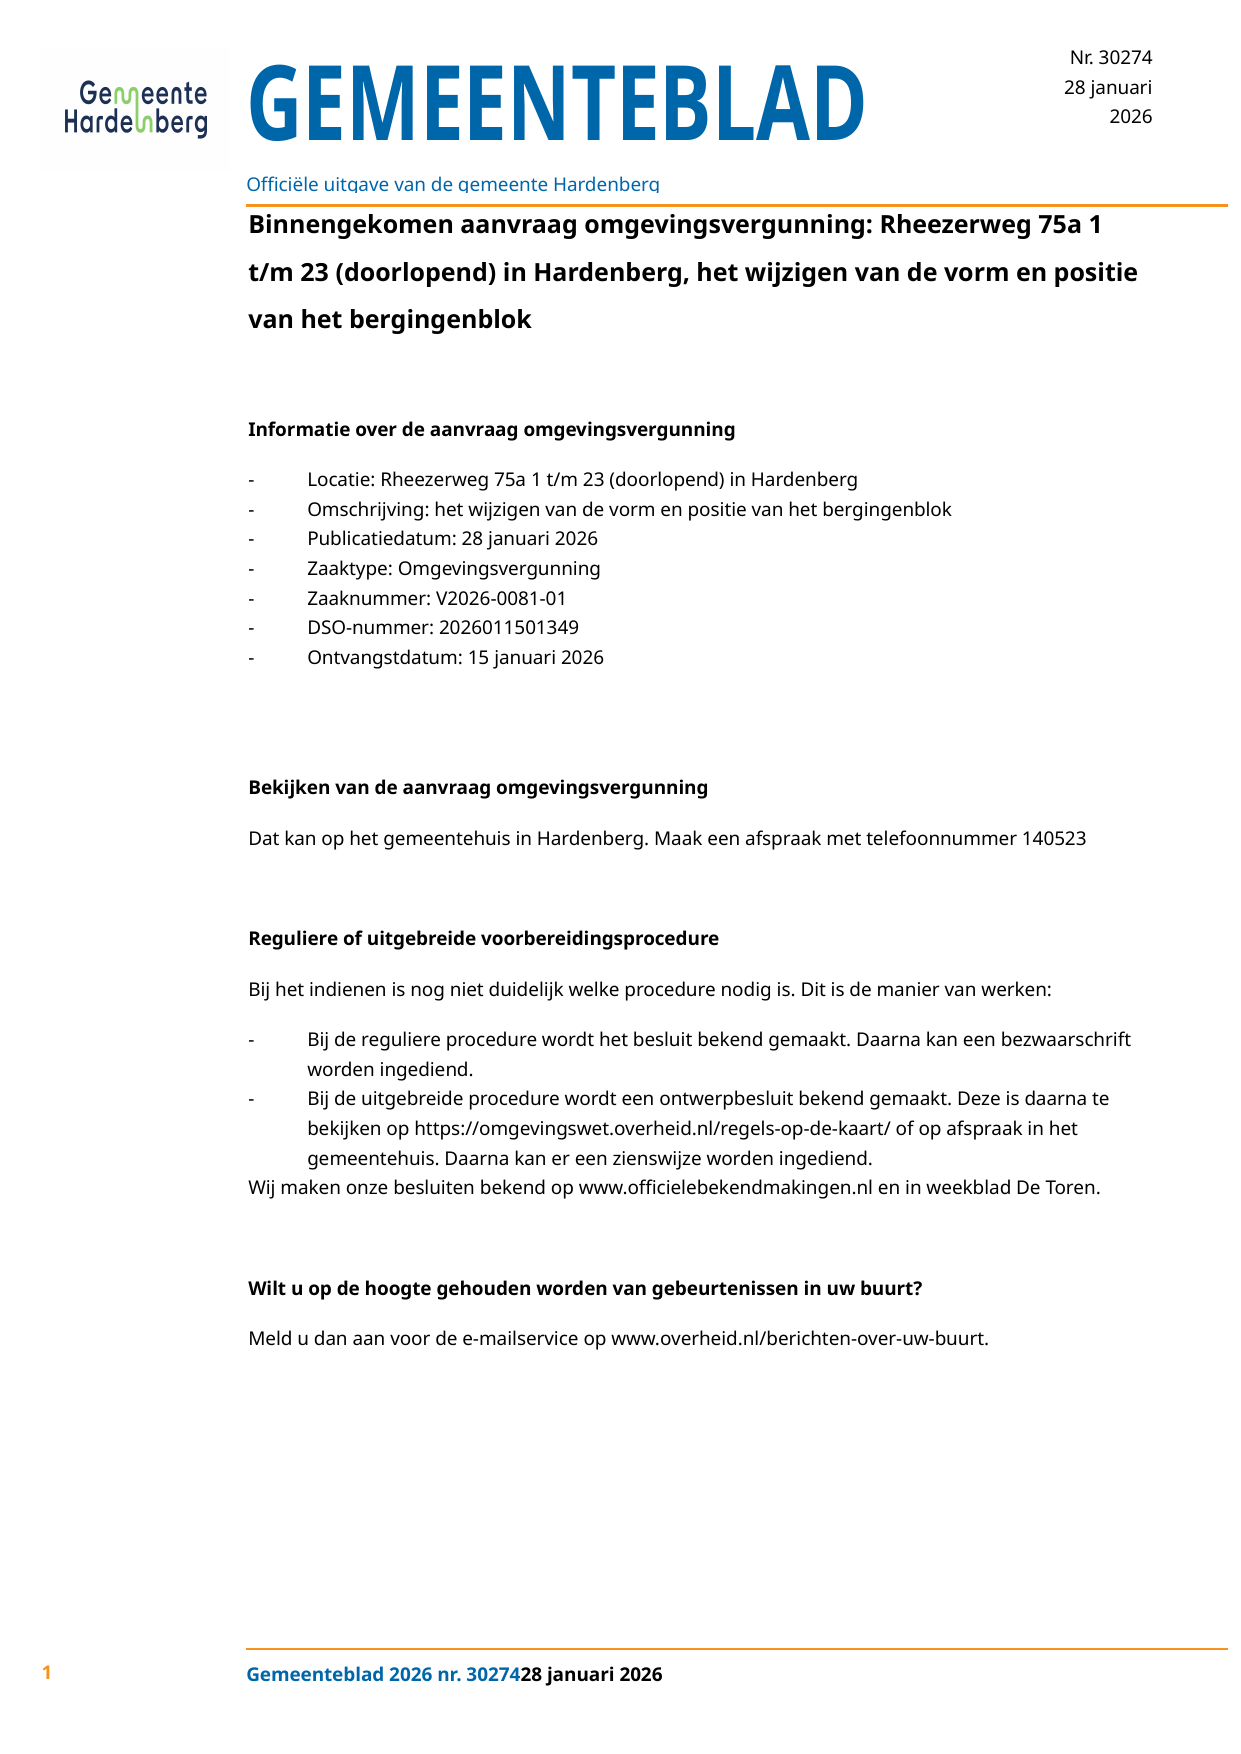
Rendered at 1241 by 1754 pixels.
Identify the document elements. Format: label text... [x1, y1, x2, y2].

text Informatie over de aanvraag omgevingsvergunning [248, 416, 1152, 442]
text Dat kan op het gemeentehuis in Hardenberg. Maak een afspraak met telefoonnummer 140523 [248, 825, 1152, 850]
text Binnengekomen aanvraag omgevingsvergunning: Rheezerweg 75a 1 t/m 23 (doorlopend) in Hardenberg, het wijzigen van de vorm en positie van het bergingenblok [248, 207, 1152, 336]
list Bij de uitgebreide procedure wordt een ontwerpbesluit bekend gemaakt. Deze is daarna te bekijken op https://omgevingswet.overheid.nl/regels-op-de-kaart/ of op afspraak in het gemeentehuis. Daarna kan er een zienswijze worden ingediend. [248, 1086, 1152, 1170]
picture [41, 47, 231, 172]
text Bij het indienen is nog niet duidelijk welke procedure nodig is. Dit is de manier van werken: [248, 976, 1152, 1002]
list DSO-nummer: 2026011501349 [248, 614, 1152, 640]
list Omschrijving: het wijzigen van de vorm en positie van het bergingenblok [248, 496, 1152, 522]
list Publicatiedatum: 28 januari 2026 [248, 526, 1152, 551]
text Wij maken onze besluiten bekend op www.officielebekendmakingen.nl en in weekblad De Toren. [248, 1174, 1152, 1200]
list Bij de reguliere procedure wordt het besluit bekend gemaakt. Daarna kan een bezwaarschrift worden ingediend. [248, 1026, 1152, 1082]
text Wilt u op de hoogte gehouden worden van gebeurtenissen in uw buurt? [248, 1275, 1152, 1301]
list Locatie: Rheezerweg 75a 1 t/m 23 (doorlopend) in Hardenberg [248, 466, 1152, 492]
text Meld u dan aan voor de e-mailservice op www.overheid.nl/berichten-over-uw-buurt. [248, 1326, 1152, 1351]
text Reguliere of uitgebreide voorbereidingsprocedure [248, 926, 1152, 951]
text Bekijken van de aanvraag omgevingsvergunning [248, 774, 1152, 800]
list Zaaknummer: V2026-0081-01 [248, 585, 1152, 610]
list Ontvangstdatum: 15 januari 2026 [248, 644, 1152, 669]
list Zaaktype: Omgevingsvergunning [248, 555, 1152, 581]
